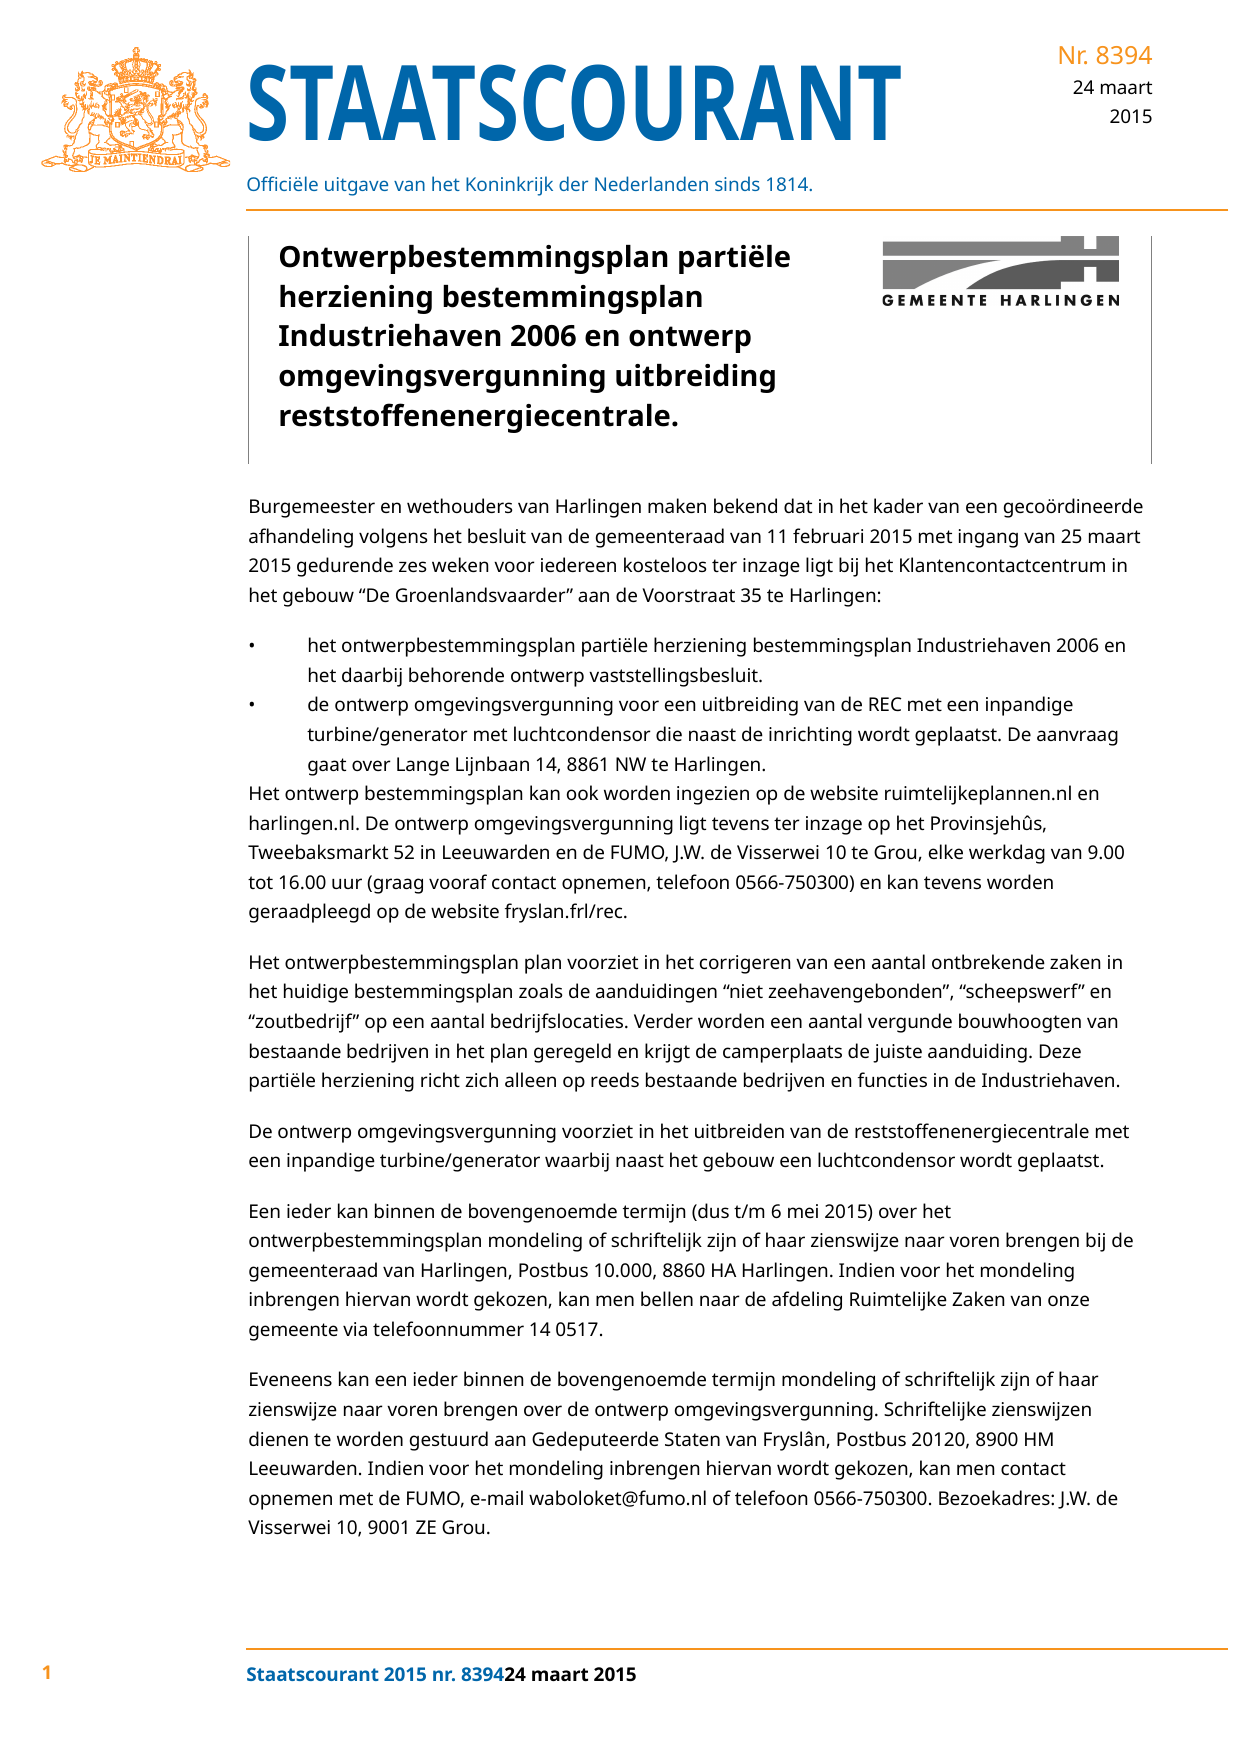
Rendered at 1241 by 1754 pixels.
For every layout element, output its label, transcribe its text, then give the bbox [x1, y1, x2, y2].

table_header [850, 236, 1151, 464]
picture [882, 236, 1119, 306]
text Het ontwerpbestemmingsplan plan voorziet in het corrigeren van een aantal ontbrekende zaken in het huidige bestemmingsplan zoals de aanduidingen “niet zeehavengebonden”, “scheepswerf” en “zoutbedrijf” op een aantal bedrijfslocaties. Verder worden een aantal vergunde bouwhoogten van bestaande bedrijven in het plan geregeld en krijgt de camperplaats de juiste aanduiding. Deze partiële herziening richt zich alleen op reeds bestaande bedrijven en functies in de Industriehaven. [248, 949, 1152, 1093]
list de ontwerp omgevingsvergunning voor een uitbreiding van de REC met een inpandige turbine/generator met luchtcondensor die naast de inrichting wordt geplaatst. De aanvraag gaat over Lange Lijnbaan 14, 8861 NW te Harlingen. [248, 692, 1152, 777]
text Het ontwerp bestemmingsplan kan ook worden ingezien op de website ruimtelijkeplannen.nl en harlingen.nl. De ontwerp omgevingsvergunning ligt tevens ter inzage op het Provinsjehûs, Tweebaksmarkt 52 in Leeuwarden en de FUMO, J.W. de Visserwei 10 te Grou, elke werkdag van 9.00 tot 16.00 uur (graag vooraf contact opnemen, telefoon 0566-750300) en kan tevens worden geraadpleegd op de website fryslan.frl/rec. [248, 780, 1152, 924]
text Een ieder kan binnen de bovengenoemde termijn (dus t/m 6 mei 2015) over het ontwerpbestemmingsplan mondeling of schriftelijk zijn of haar zienswijze naar voren brengen bij de gemeenteraad van Harlingen, Postbus 10.000, 8860 HA Harlingen. Indien voor het mondeling inbrengen hiervan wordt gekozen, kan men bellen naar de afdeling Ruimtelijke Zaken van onze gemeente via telefoonnummer 14 0517. [248, 1198, 1152, 1342]
text De ontwerp omgevingsvergunning voorziet in het uitbreiden van de reststoffenenergiecentrale met een inpandige turbine/generator waarbij naast het gebouw een luchtcondensor wordt geplaatst. [248, 1118, 1152, 1173]
picture [41, 47, 231, 172]
text Eveneens kan een ieder binnen de bovengenoemde termijn mondeling of schriftelijk zijn of haar zienswijze naar voren brengen over de ontwerp omgevingsvergunning. Schriftelijke zienswijzen dienen te worden gestuurd aan Gedeputeerde Staten van Fryslân, Postbus 20120, 8900 HM Leeuwarden. Indien voor het mondeling inbrengen hiervan wordt gekozen, kan men contact opnemen met de FUMO, e-mail waboloket@fumo.nl of telefoon 0566-750300. Bezoekadres: J.W. de Visserwei 10, 9001 ZE Grou. [248, 1367, 1152, 1540]
table_header Ontwerpbestemmingsplan partiële herziening bestemmingsplan Industriehaven 2006 en ontwerp omgevingsvergunning uitbreiding reststoffenenergiecentrale. [249, 236, 850, 464]
text Burgemeester en wethouders van Harlingen maken bekend dat in het kader van een gecoördineerde afhandeling volgens het besluit van de gemeenteraad van 11 februari 2015 met ingang van 25 maart 2015 gedurende zes weken voor iedereen kosteloos ter inzage ligt bij het Klantencontactcentrum in het gebouw “De Groenlandsvaarder” aan de Voorstraat 35 te Harlingen: [248, 493, 1152, 608]
list het ontwerpbestemmingsplan partiële herziening bestemmingsplan Industriehaven 2006 en het daarbij behorende ontwerp vaststellingsbesluit. [248, 632, 1152, 688]
